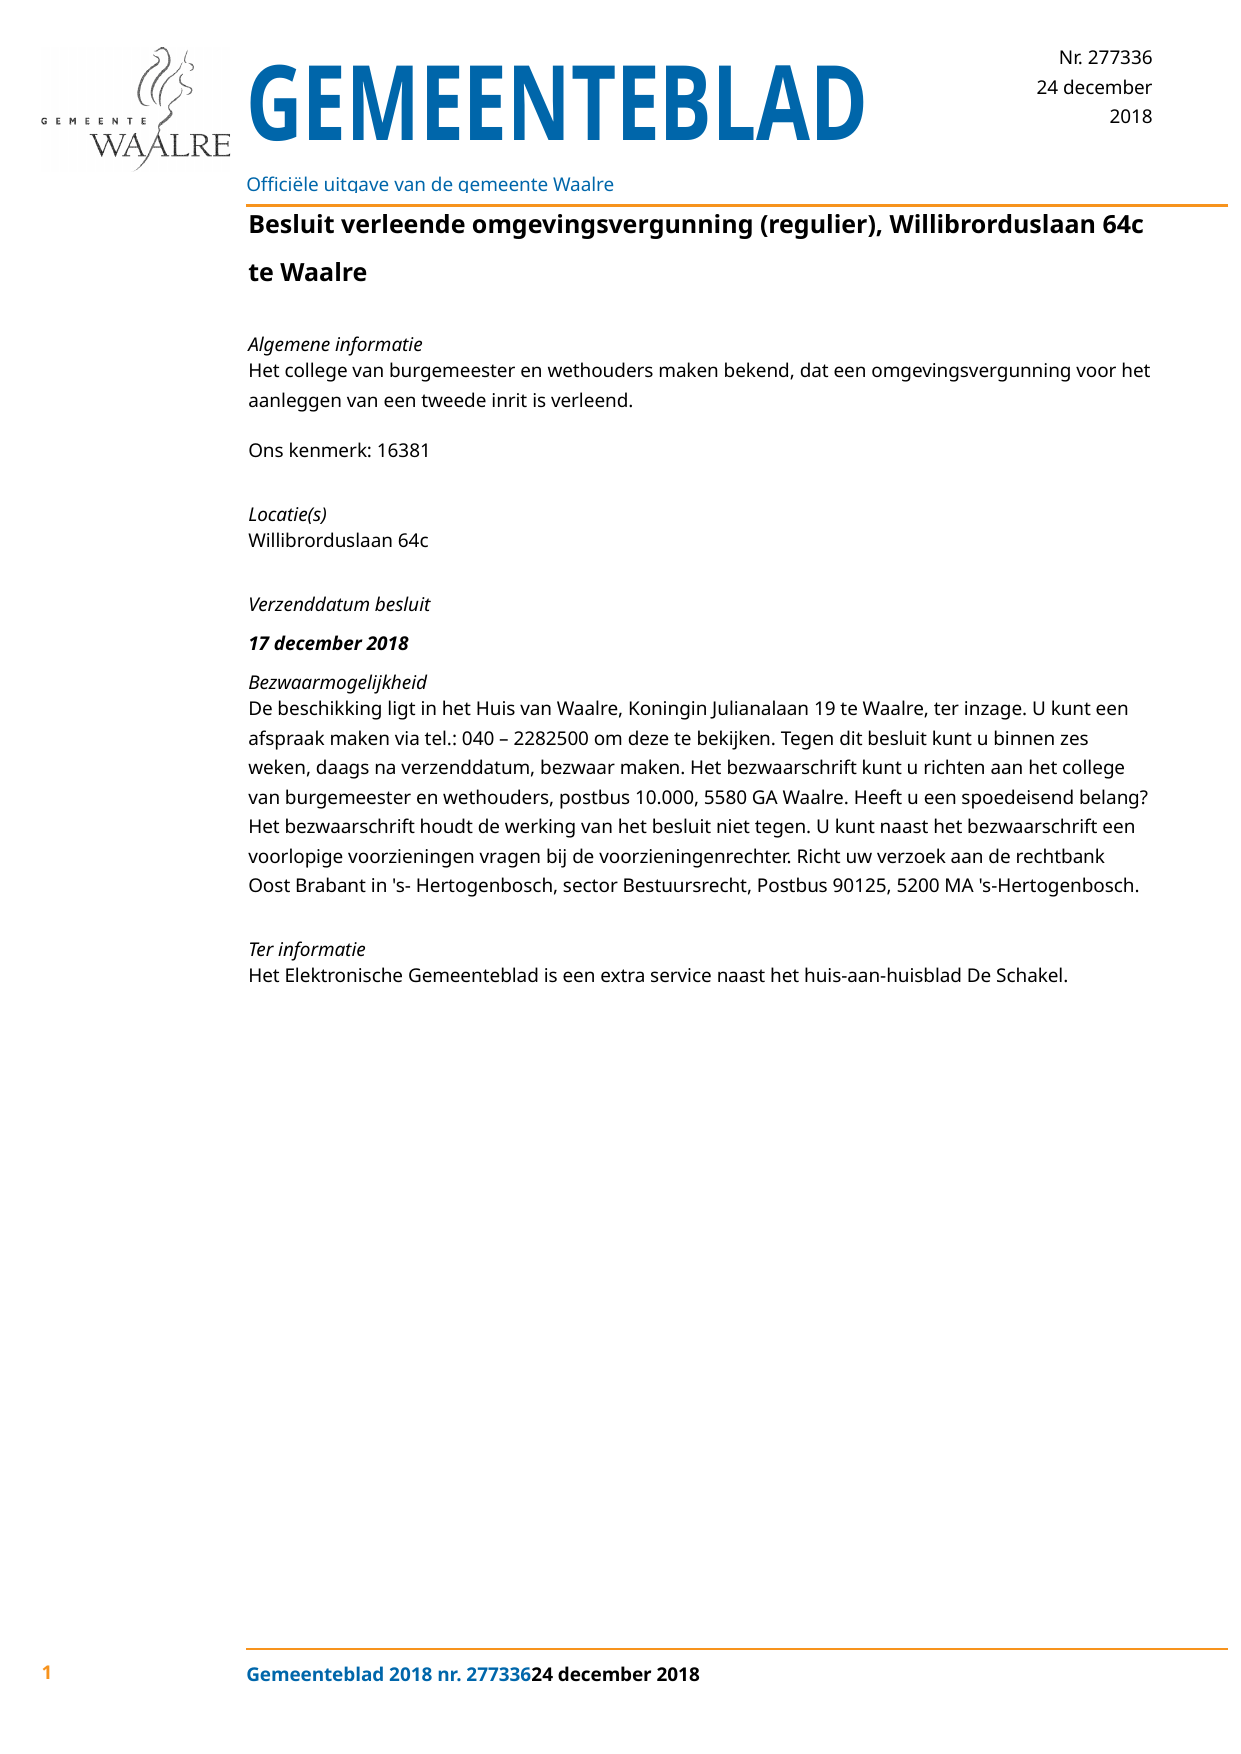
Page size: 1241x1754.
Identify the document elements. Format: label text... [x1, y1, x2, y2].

text Besluit verleende omgevingsvergunning (regulier), Willibrorduslaan 64c te Waalre [248, 207, 1152, 288]
text Willibrorduslaan 64c [248, 527, 1152, 553]
text De beschikking ligt in het Huis van Waalre, Koningin Julianalaan 19 te Waalre, ter inzage. U kunt een afspraak maken via tel.: 040 – 2282500 om deze te bekijken. Tegen dit besluit kunt u binnen zes weken, daags na verzenddatum, bezwaar maken. Het bezwaarschrift kunt u richten aan het college van burgemeester en wethouders, postbus 10.000, 5580 GA Waalre. Heeft u een spoedeisend belang? Het bezwaarschrift houdt de werking van het besluit niet tegen. U kunt naast het bezwaarschrift een voorlopige voorzieningen vragen bij de voorzieningenrechter. Richt uw verzoek aan de rechtbank Oost Brabant in 's- Hertogenbosch, sector Bestuursrecht, Postbus 90125, 5200 MA 's-Hertogenbosch. [248, 695, 1152, 898]
text Verzenddatum besluit [248, 591, 1152, 617]
text Locatie(s) [248, 501, 1152, 527]
text 17 december 2018 [248, 630, 1152, 656]
text Algemene informatie [248, 331, 1152, 357]
text Het college van burgemeester en wethouders maken bekend, dat een omgevingsvergunning voor het aanleggen van een tweede inrit is verleend. [248, 357, 1152, 412]
text Ter informatie [248, 937, 1152, 962]
text Het Elektronische Gemeenteblad is een extra service naast het huis-aan-huisblad De Schakel. [248, 962, 1152, 988]
text Ons kenmerk: 16381 [248, 437, 1152, 463]
picture [41, 47, 231, 172]
text Bezwaarmogelijkheid [248, 669, 1152, 695]
